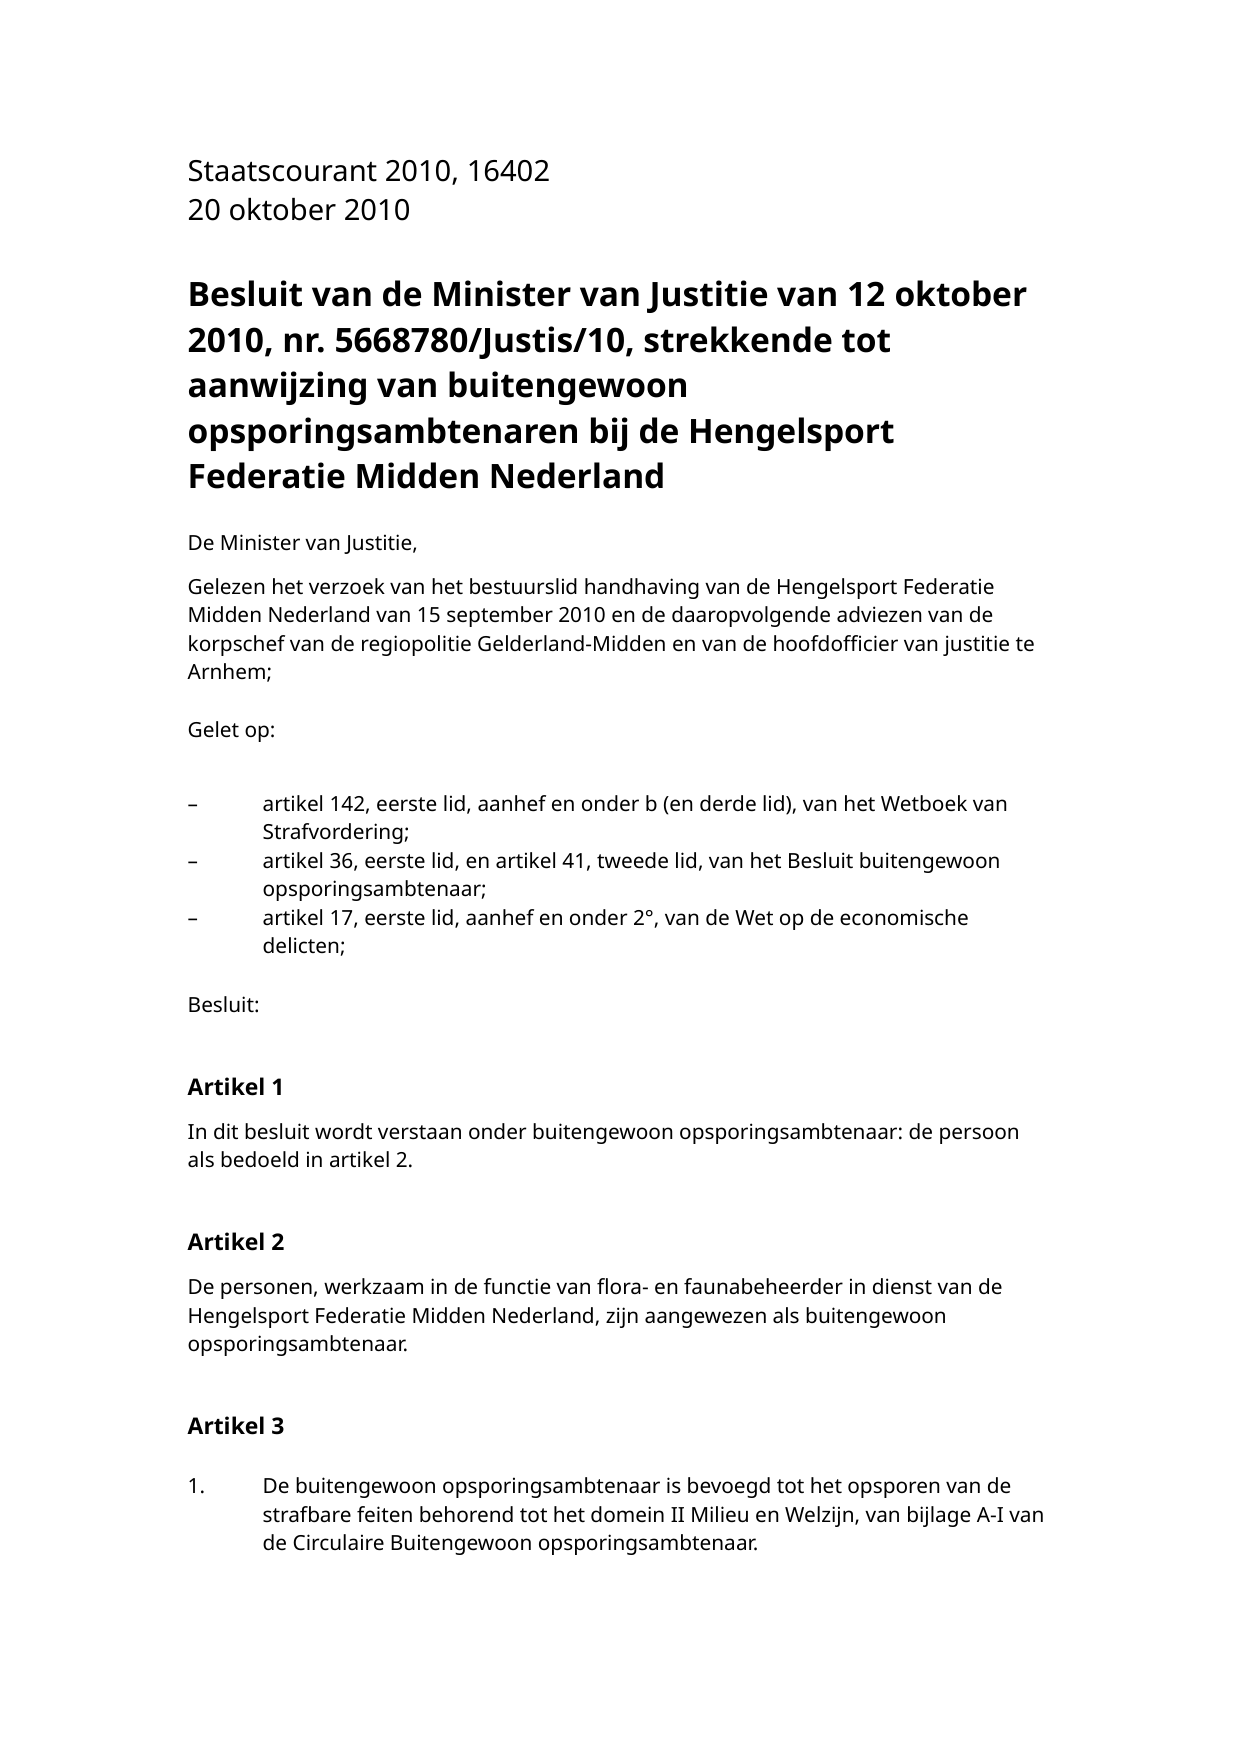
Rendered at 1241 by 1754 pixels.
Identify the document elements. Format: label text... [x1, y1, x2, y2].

text Gelezen het verzoek van het bestuurslid handhaving van de Hengelsport Federatie Midden Nederland van 15 september 2010 en de daaropvolgende adviezen van de korpschef van de regiopolitie Gelderland-Midden en van de hoofdofficier van justitie te Arnhem; [187, 572, 1053, 686]
text 20 oktober 2010 [187, 190, 1053, 229]
text Gelet op: [187, 716, 1053, 744]
list artikel 142, eerste lid, aanhef en onder b (en derde lid), van het Wetboek van Strafvordering; [187, 789, 1053, 846]
subtitle Artikel 2 [187, 1226, 1053, 1257]
text In dit besluit wordt verstaan onder buitengewoon opsporingsambtenaar: de persoon als bedoeld in artikel 2. [187, 1117, 1053, 1174]
text Besluit: [187, 990, 1053, 1018]
text De personen, werkzaam in de functie van flora- en faunabeheerder in dienst van de Hengelsport Federatie Midden Nederland, zijn aangewezen als buitengewoon opsporingsambtenaar. [187, 1272, 1053, 1358]
subtitle Artikel 3 [187, 1410, 1053, 1442]
list artikel 36, eerste lid, en artikel 41, tweede lid, van het Besluit buitengewoon opsporingsambtenaar; [187, 846, 1053, 903]
text De Minister van Justitie, [187, 528, 1053, 557]
subtitle Besluit van de Minister van Justitie van 12 oktober 2010, nr. 5668780/Justis/10, strekkende tot aanwijzing van buitengewoon opsporingsambtenaren bij de Hengelsport Federatie Midden Nederland [187, 271, 1053, 498]
list De buitengewoon opsporingsambtenaar is bevoegd tot het opsporen van de strafbare feiten behorend tot het domein II Milieu en Welzijn, van bijlage A-I van de Circulaire Buitengewoon opsporingsambtenaar. [187, 1472, 1053, 1557]
subtitle Artikel 1 [187, 1071, 1053, 1102]
list artikel 17, eerste lid, aanhef en onder 2°, van de Wet op de economische delicten; [187, 903, 1053, 960]
text Staatscourant 2010, 16402 [187, 150, 1053, 190]
